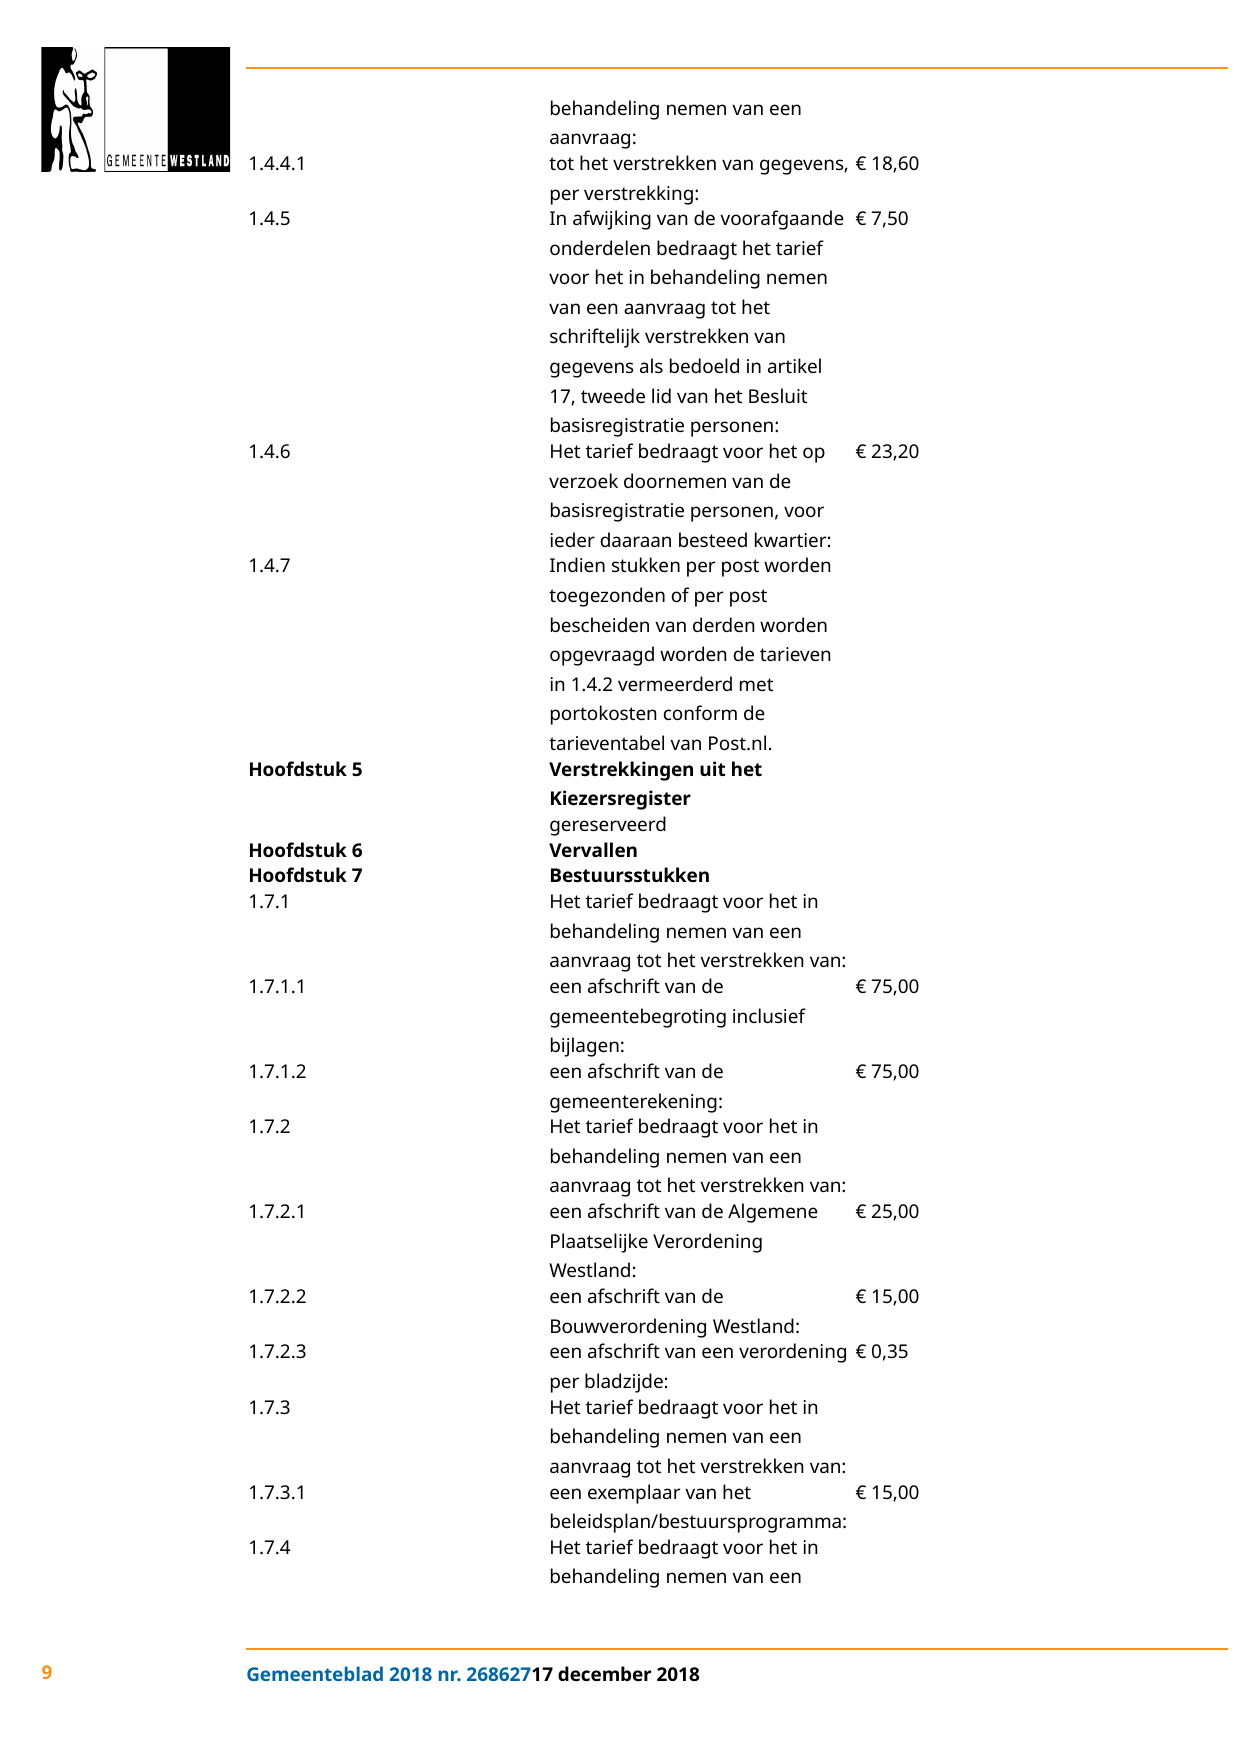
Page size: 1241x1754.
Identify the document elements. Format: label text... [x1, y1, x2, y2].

table_cell 1.7.3 [248, 1394, 549, 1479]
table_cell [850, 756, 1152, 811]
table_cell Indien stukken per post worden toegezonden of per post bescheiden van derden worden opgevraagd worden de tarieven in 1.4.2 vermeerderd met portokosten conform de tarieventabel van Post.nl. [549, 553, 850, 756]
table_cell € 75,00 [850, 973, 1152, 1058]
table_cell [850, 1534, 1152, 1589]
table_cell Hoofdstuk 5 [248, 756, 549, 811]
table_cell 1.4.7 [248, 553, 549, 756]
table_cell 1.4.6 [248, 438, 549, 553]
table_cell € 23,20 [850, 438, 1152, 553]
table_cell [850, 1394, 1152, 1479]
table_cell behandeling nemen van een aanvraag: [549, 95, 850, 150]
table_cell Verstrekkingen uit het Kiezersregister [549, 756, 850, 811]
table_cell 1.7.4 [248, 1534, 549, 1589]
table_cell Het tarief bedraagt voor het in behandeling nemen van een aanvraag tot het verstrekken van: [549, 889, 850, 973]
table_cell [850, 863, 1152, 888]
table_cell Het tarief bedraagt voor het in behandeling nemen van een aanvraag tot het verstrekken van: [549, 1114, 850, 1198]
table_cell € 15,00 [850, 1479, 1152, 1534]
table_cell [850, 1114, 1152, 1198]
table_cell [850, 811, 1152, 837]
table_cell Het tarief bedraagt voor het op verzoek doornemen van de basisregistratie personen, voor ieder daaraan besteed kwartier: [549, 438, 850, 553]
table_cell 1.7.2.3 [248, 1339, 549, 1394]
table_cell 1.4.5 [248, 205, 549, 438]
table_cell Hoofdstuk 7 [248, 863, 549, 888]
table_cell 1.7.1 [248, 889, 549, 973]
table_cell [850, 889, 1152, 973]
table_cell 1.4.4.1 [248, 150, 549, 205]
table_cell [850, 553, 1152, 756]
table_cell € 75,00 [850, 1058, 1152, 1113]
table_cell € 18,60 [850, 150, 1152, 205]
table_cell 1.7.2 [248, 1114, 549, 1198]
table_cell 1.7.2.2 [248, 1283, 549, 1339]
table_cell € 25,00 [850, 1199, 1152, 1283]
table_cell [248, 811, 549, 837]
table_cell tot het verstrekken van gegevens, per verstrekking: [549, 150, 850, 205]
table_cell een afschrift van de gemeentebegroting inclusief bijlagen: [549, 973, 850, 1058]
table_cell een afschrift van de Bouwverordening Westland: [549, 1283, 850, 1339]
table_cell een afschrift van een verordening per bladzijde: [549, 1339, 850, 1394]
table_cell € 0,35 [850, 1339, 1152, 1394]
table_cell Het tarief bedraagt voor het in behandeling nemen van een [549, 1534, 850, 1589]
table_cell een afschrift van de Algemene Plaatselijke Verordening Westland: [549, 1199, 850, 1283]
table_cell Vervallen [549, 837, 850, 863]
table_cell 1.7.1.1 [248, 973, 549, 1058]
table_cell Bestuursstukken [549, 863, 850, 888]
picture [41, 47, 231, 172]
table_cell Het tarief bedraagt voor het in behandeling nemen van een aanvraag tot het verstrekken van: [549, 1394, 850, 1479]
table_cell 1.7.2.1 [248, 1199, 549, 1283]
table_cell Hoofdstuk 6 [248, 837, 549, 863]
table_cell € 7,50 [850, 205, 1152, 438]
table_cell 1.7.1.2 [248, 1058, 549, 1113]
table_cell een afschrift van de gemeenterekening: [549, 1058, 850, 1113]
table_cell [850, 837, 1152, 863]
table_cell gereserveerd [549, 811, 850, 837]
table_cell In afwijking van de voorafgaande onderdelen bedraagt het tarief voor het in behandeling nemen van een aanvraag tot het schriftelijk verstrekken van gegevens als bedoeld in artikel 17, tweede lid van het Besluit basisregistratie personen: [549, 205, 850, 438]
table_cell [850, 95, 1152, 150]
table_cell [248, 95, 549, 150]
table_cell 1.7.3.1 [248, 1479, 549, 1534]
table_cell € 15,00 [850, 1283, 1152, 1339]
table_cell een exemplaar van het beleidsplan/bestuursprogramma: [549, 1479, 850, 1534]
